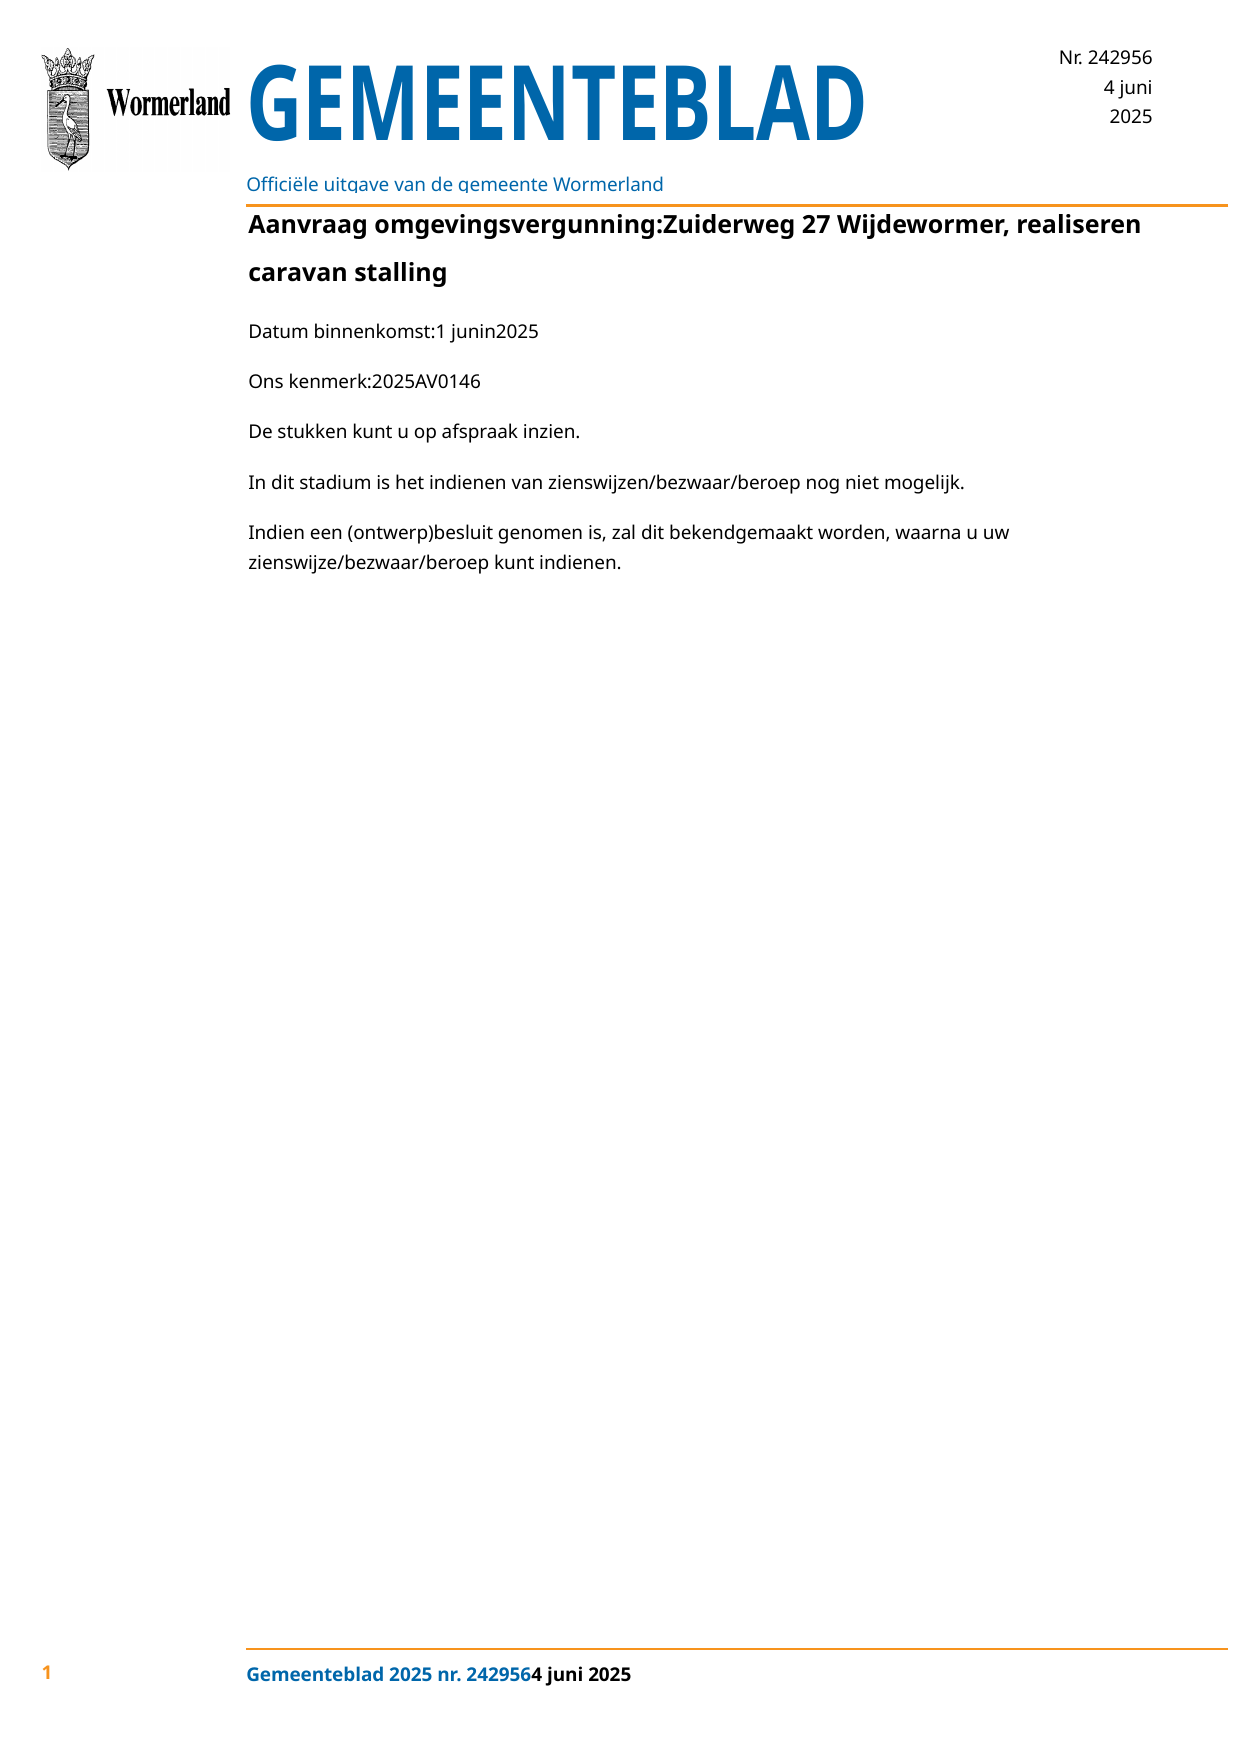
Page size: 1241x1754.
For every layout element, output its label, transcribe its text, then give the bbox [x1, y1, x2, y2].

picture [41, 47, 231, 172]
text In dit stadium is het indienen van zienswijzen/bezwaar/beroep nog niet mogelijk. [248, 469, 1152, 495]
text Aanvraag omgevingsvergunning:Zuiderweg 27 Wijdewormer, realiseren caravan stalling [248, 207, 1152, 288]
text Indien een (ontwerp)besluit genomen is, zal dit bekendgemaakt worden, waarna u uw zienswijze/bezwaar/beroep kunt indienen. [248, 519, 1152, 575]
text Datum binnenkomst:1 junin2025 [248, 318, 1152, 344]
text Ons kenmerk:2025AV0146 [248, 368, 1152, 394]
text De stukken kunt u op afspraak inzien. [248, 419, 1152, 444]
